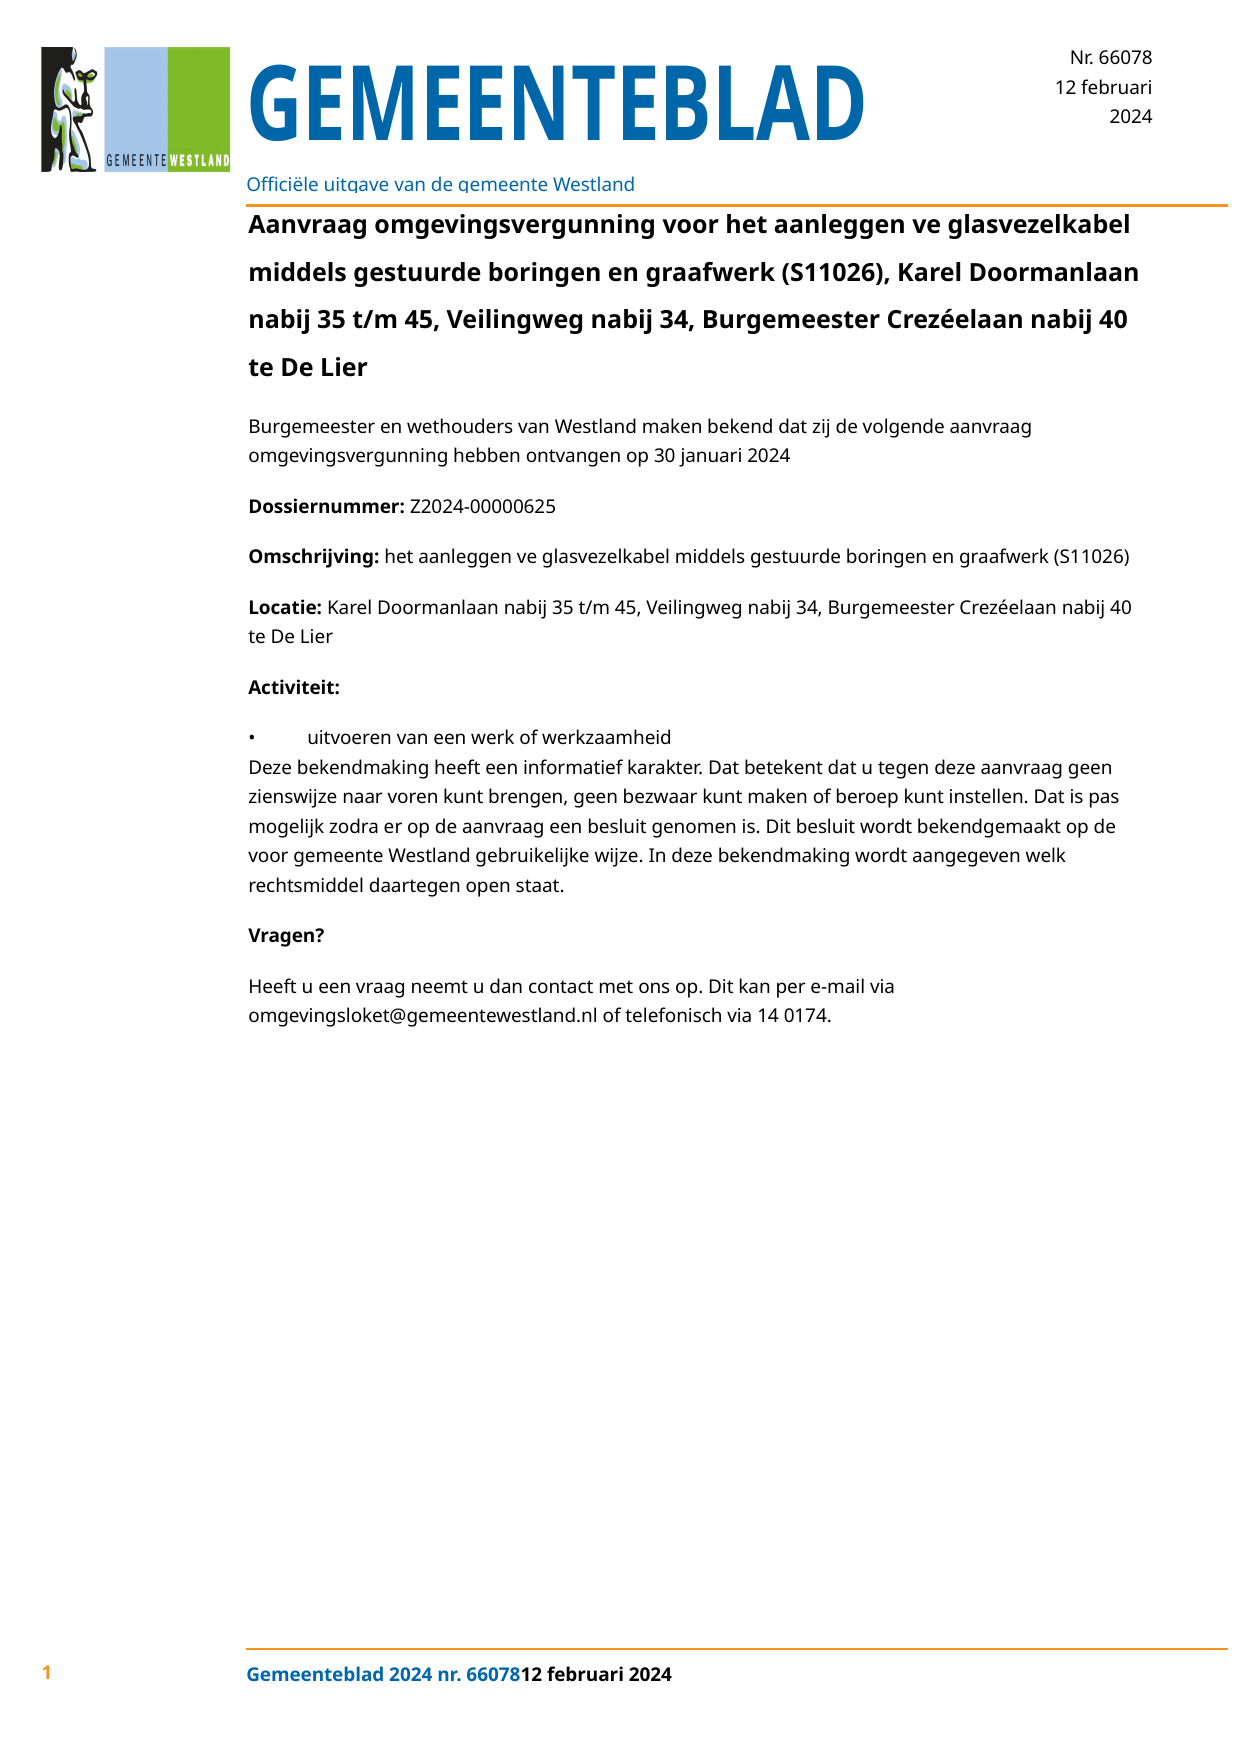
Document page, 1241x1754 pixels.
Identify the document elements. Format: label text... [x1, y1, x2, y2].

text Deze bekendmaking heeft een informatief karakter. Dat betekent dat u tegen deze aanvraag geen zienswijze naar voren kunt brengen, geen bezwaar kunt maken of beroep kunt instellen. Dat is pas mogelijk zodra er op de aanvraag een besluit genomen is. Dit besluit wordt bekendgemaakt op de voor gemeente Westland gebruikelijke wijze. In deze bekendmaking wordt aangegeven welk rechtsmiddel daartegen open staat. [248, 754, 1152, 898]
text Omschrijving: het aanleggen ve glasvezelkabel middels gestuurde boringen en graafwerk (S11026) [248, 543, 1152, 569]
text Burgemeester en wethouders van Westland maken bekend dat zij de volgende aanvraag omgevingsvergunning hebben ontvangen op 30 januari 2024 [248, 413, 1152, 468]
list uitvoeren van een werk of werkzaamheid [248, 724, 1152, 750]
text Vragen? [248, 923, 1152, 948]
text Dossiernummer: Z2024-00000625 [248, 493, 1152, 519]
text Aanvraag omgevingsvergunning voor het aanleggen ve glasvezelkabel middels gestuurde boringen en graafwerk (S11026), Karel Doormanlaan nabij 35 t/m 45, Veilingweg nabij 34, Burgemeester Crezéelaan nabij 40 te De Lier [248, 207, 1152, 384]
picture [41, 47, 231, 172]
text Activiteit: [248, 674, 1152, 700]
text Heeft u een vraag neemt u dan contact met ons op. Dit kan per e-mail via omgevingsloket@gemeentewestland.nl of telefonisch via 14 0174. [248, 973, 1152, 1028]
text Locatie: Karel Doormanlaan nabij 35 t/m 45, Veilingweg nabij 34, Burgemeester Crezéelaan nabij 40 te De Lier [248, 594, 1152, 649]
